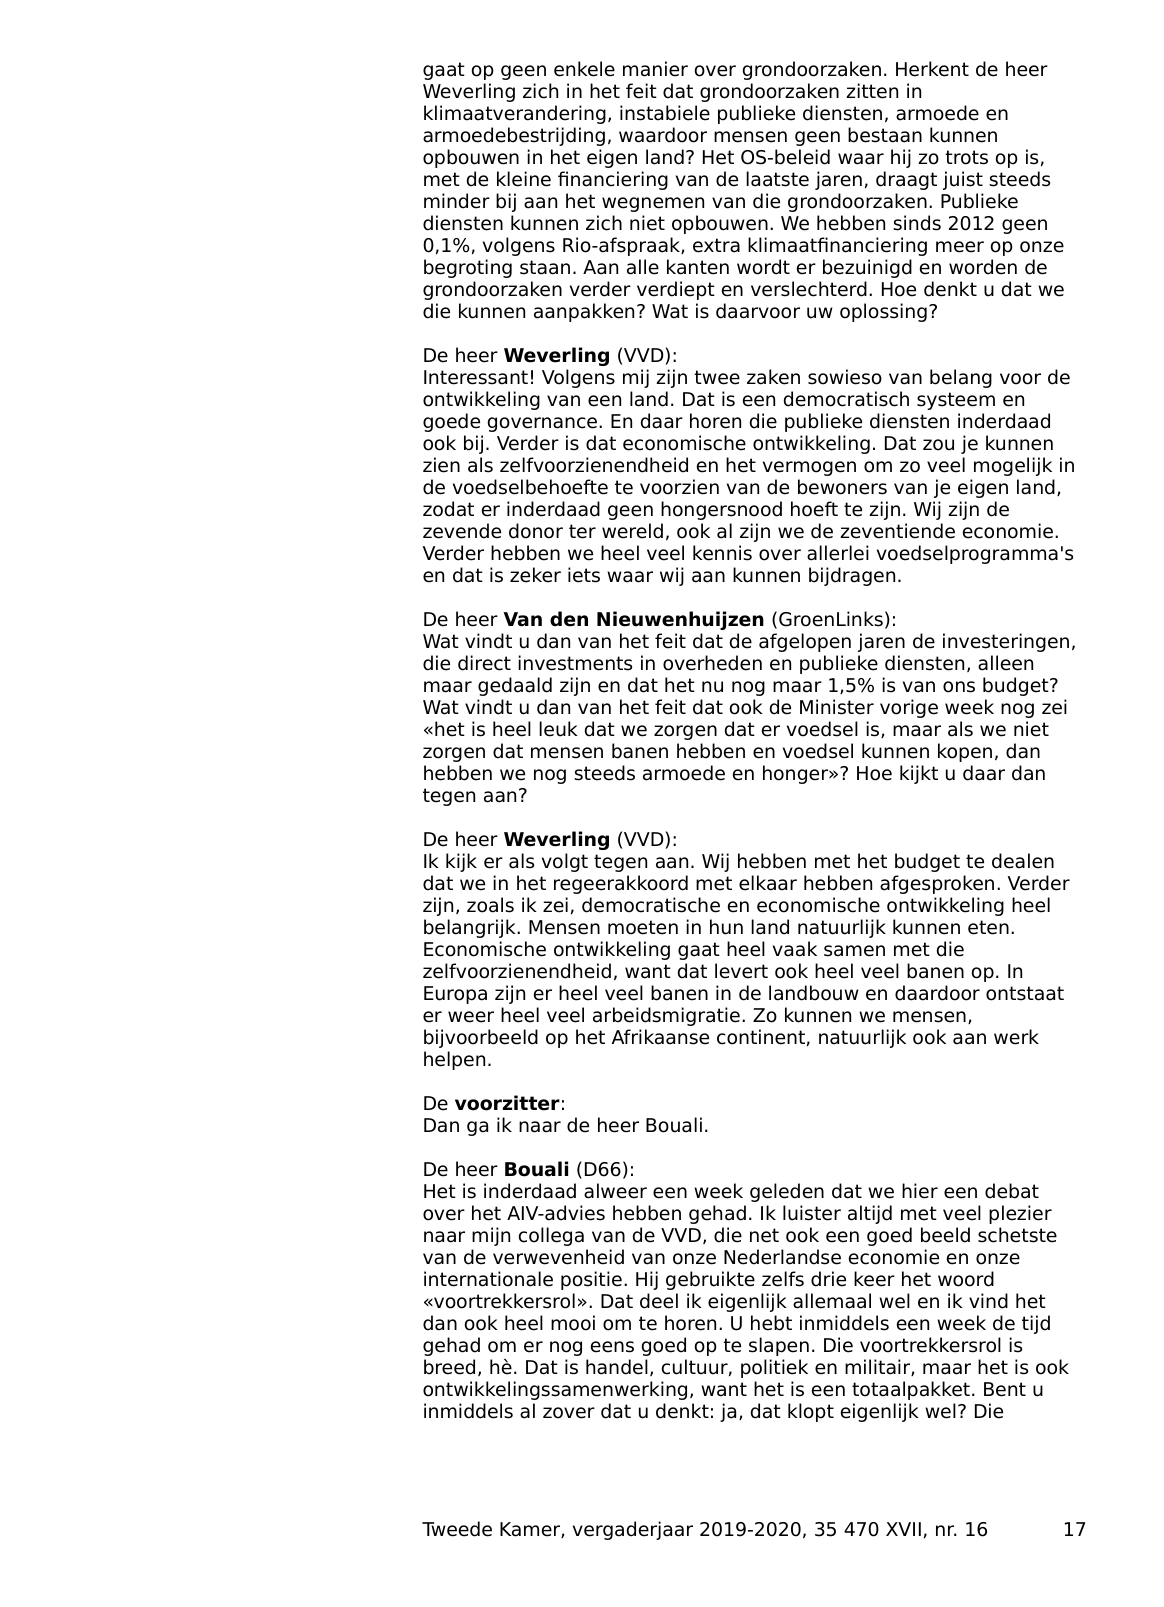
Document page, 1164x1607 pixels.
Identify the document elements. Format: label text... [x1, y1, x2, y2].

text De heer Weverling (VVD): [422, 829, 1087, 851]
text Interessant! Volgens mij zijn twee zaken sowieso van belang voor de ontwikkeling van een land. Dat is een democratisch systeem en goede governance. En daar horen die publieke diensten inderdaad ook bij. Verder is dat economische ontwikkeling. Dat zou je kunnen zien als zelfvoorzienendheid en het vermogen om zo veel mogelijk in de voedselbehoefte te voorzien van de bewoners van je eigen land, zodat er inderdaad geen hongersnood hoeft te zijn. Wij zijn de zevende donor ter wereld, ook al zijn we de zeventiende economie. Verder hebben we heel veel kennis over allerlei voedselprogramma's en dat is zeker iets waar wij aan kunnen bijdragen. [422, 367, 1087, 587]
text De heer Bouali (D66): [422, 1159, 1087, 1181]
text Wat vindt u dan van het feit dat de afgelopen jaren de investeringen, die direct investments in overheden en publieke diensten, alleen maar gedaald zijn en dat het nu nog maar 1,5% is van ons budget? Wat vindt u dan van het feit dat ook de Minister vorige week nog zei «het is heel leuk dat we zorgen dat er voedsel is, maar als we niet zorgen dat mensen banen hebben en voedsel kunnen kopen, dan hebben we nog steeds armoede en honger»? Hoe kijkt u daar dan tegen aan? [422, 631, 1087, 807]
text De voorzitter: [422, 1093, 1087, 1115]
text De heer Van den Nieuwenhuijzen (GroenLinks): [422, 609, 1087, 631]
text De heer Weverling (VVD): [422, 345, 1087, 367]
text Dan ga ik naar de heer Bouali. [422, 1115, 1087, 1137]
text Het is inderdaad alweer een week geleden dat we hier een debat over het AIV-advies hebben gehad. Ik luister altijd met veel plezier naar mijn collega van de VVD, die net ook een goed beeld schetste van de verwevenheid van onze Nederlandse economie en onze internationale positie. Hij gebruikte zelfs drie keer het woord «voortrekkersrol». Dat deel ik eigenlijk allemaal wel en ik vind het dan ook heel mooi om te horen. U hebt inmiddels een week de tijd gehad om er nog eens goed op te slapen. Die voortrekkersrol is breed, hè. Dat is handel, cultuur, politiek en militair, maar het is ook ontwikkelingssamenwerking, want het is een totaalpakket. Bent u inmiddels al zover dat u denkt: ja, dat klopt eigenlijk wel? Die [422, 1181, 1087, 1423]
text gaat op geen enkele manier over grondoorzaken. Herkent de heer Weverling zich in het feit dat grondoorzaken zitten in klimaatverandering, instabiele publieke diensten, armoede en armoedebestrijding, waardoor mensen geen bestaan kunnen opbouwen in het eigen land? Het OS-beleid waar hij zo trots op is, met de kleine financiering van de laatste jaren, draagt juist steeds minder bij aan het wegnemen van die grondoorzaken. Publieke diensten kunnen zich niet opbouwen. We hebben sinds 2012 geen 0,1%, volgens Rio-afspraak, extra klimaatfinanciering meer op onze begroting staan. Aan alle kanten wordt er bezuinigd en worden de grondoorzaken verder verdiept en verslechterd. Hoe denkt u dat we die kunnen aanpakken? Wat is daarvoor uw oplossing? [422, 59, 1087, 323]
text Ik kijk er als volgt tegen aan. Wij hebben met het budget te dealen dat we in het regeerakkoord met elkaar hebben afgesproken. Verder zijn, zoals ik zei, democratische en economische ontwikkeling heel belangrijk. Mensen moeten in hun land natuurlijk kunnen eten. Economische ontwikkeling gaat heel vaak samen met die zelfvoorzienendheid, want dat levert ook heel veel banen op. In Europa zijn er heel veel banen in de landbouw en daardoor ontstaat er weer heel veel arbeidsmigratie. Zo kunnen we mensen, bijvoorbeeld op het Afrikaanse continent, natuurlijk ook aan werk helpen. [422, 851, 1087, 1071]
